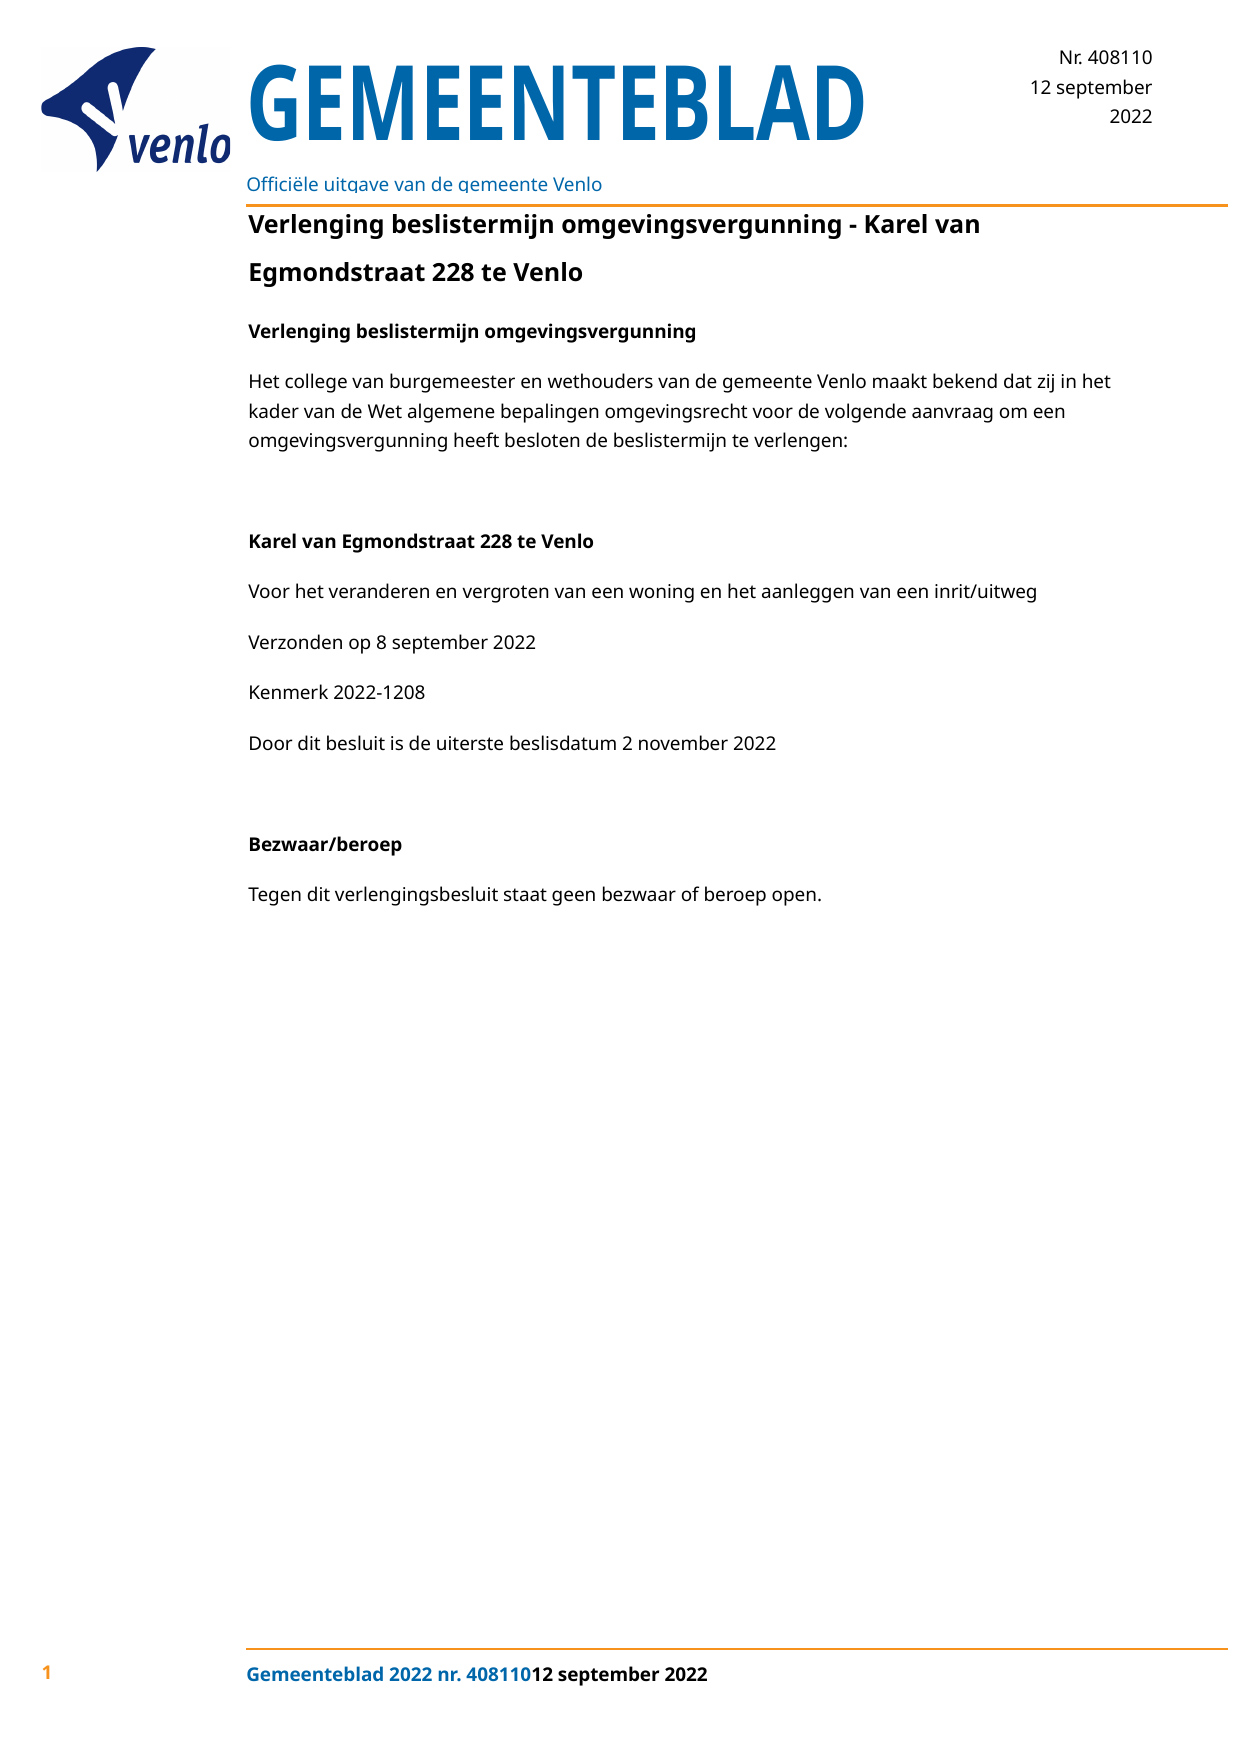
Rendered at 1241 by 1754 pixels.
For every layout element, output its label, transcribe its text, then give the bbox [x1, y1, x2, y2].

text Door dit besluit is de uiterste beslisdatum 2 november 2022 [248, 730, 1152, 756]
text Karel van Egmondstraat 228 te Venlo [248, 528, 1152, 554]
text Het college van burgemeester en wethouders van de gemeente Venlo maakt bekend dat zij in het kader van de Wet algemene bepalingen omgevingsrecht voor de volgende aanvraag om een omgevingsvergunning heeft besloten de beslistermijn te verlengen: [248, 368, 1152, 453]
text Voor het veranderen en vergroten van een woning en het aanleggen van een inrit/uitweg [248, 579, 1152, 604]
picture [41, 47, 231, 172]
text Tegen dit verlengingsbesluit staat geen bezwaar of beroep open. [248, 881, 1152, 907]
text Kenmerk 2022-1208 [248, 679, 1152, 705]
text Bezwaar/beroep [248, 831, 1152, 857]
text Verlenging beslistermijn omgevingsvergunning [248, 318, 1152, 344]
text Verlenging beslistermijn omgevingsvergunning - Karel van Egmondstraat 228 te Venlo [248, 207, 1152, 288]
text Verzonden op 8 september 2022 [248, 629, 1152, 655]
